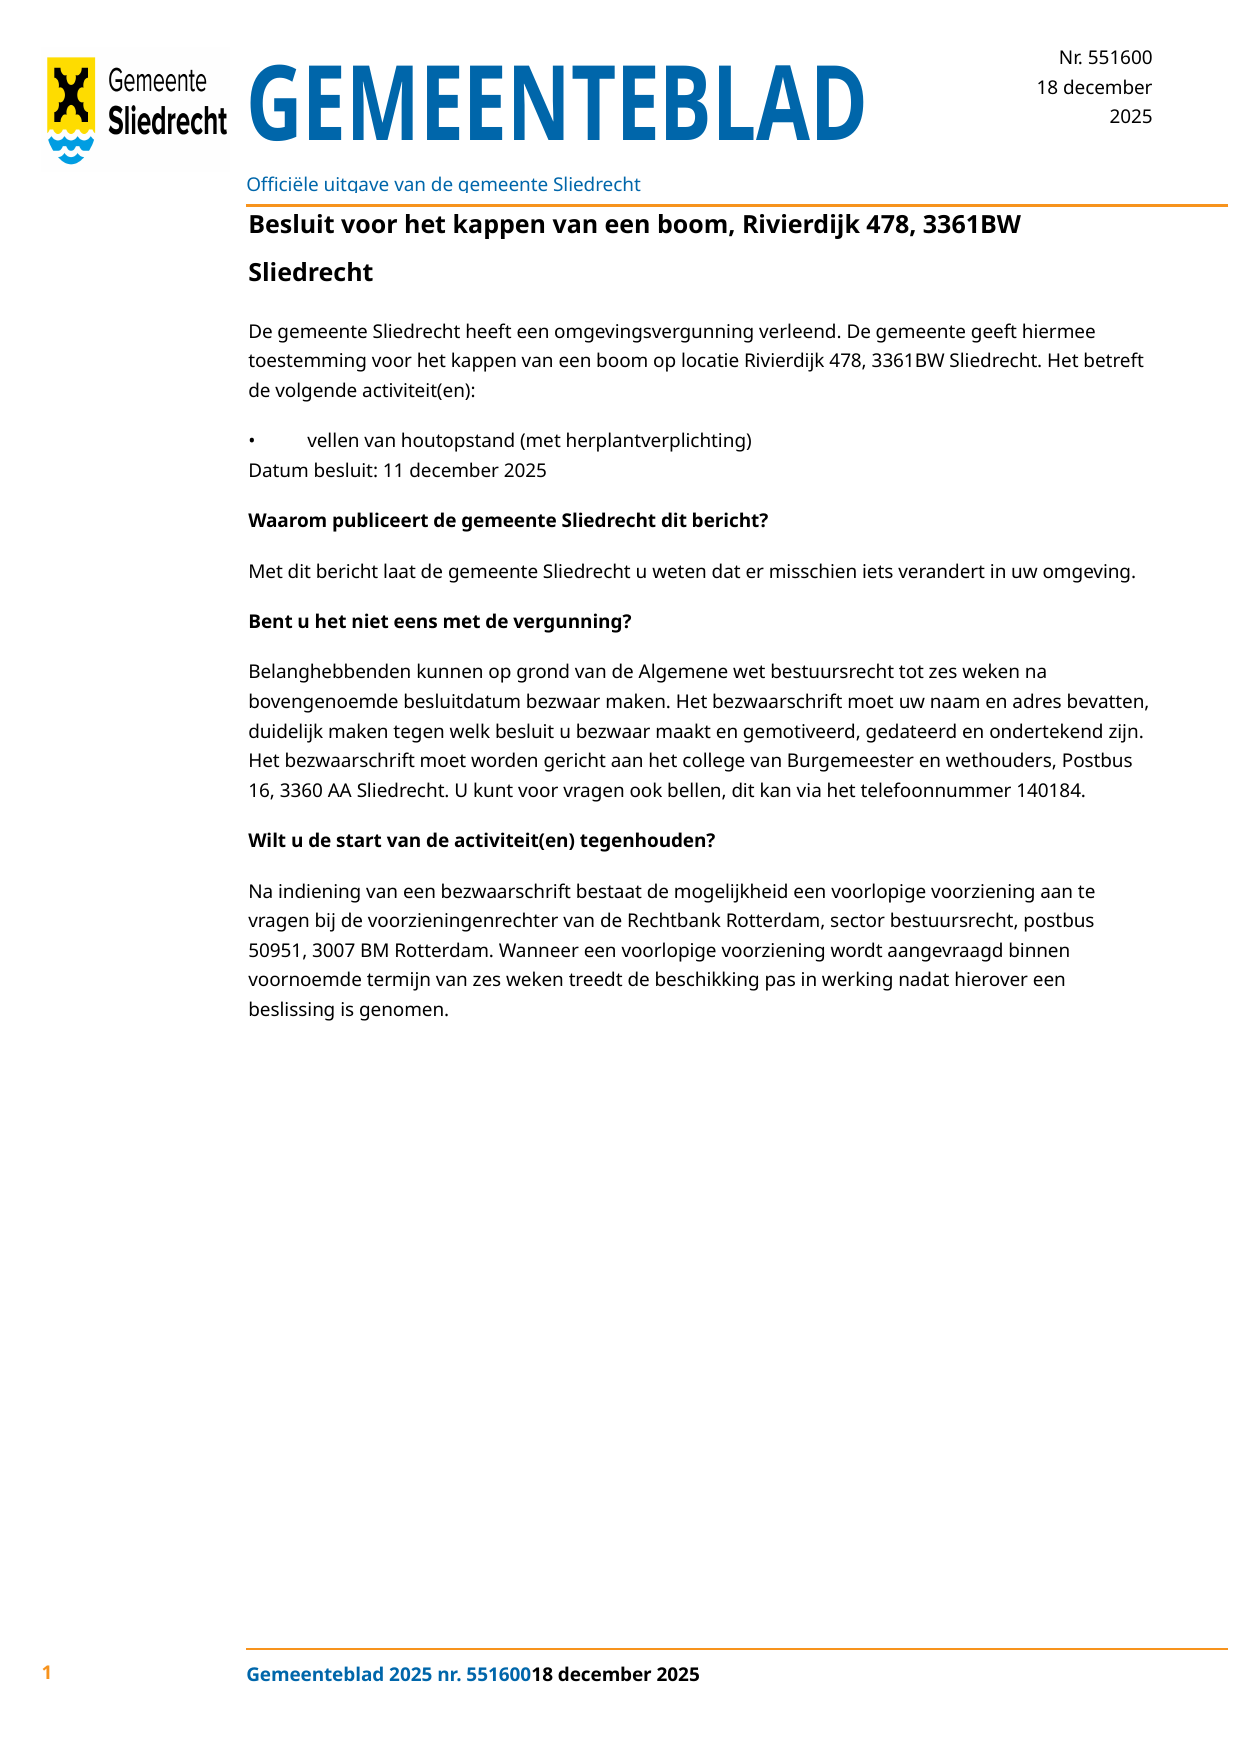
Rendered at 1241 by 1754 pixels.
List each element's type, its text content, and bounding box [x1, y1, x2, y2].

text Datum besluit: 11 december 2025 [248, 457, 1152, 483]
text Belanghebbenden kunnen op grond van de Algemene wet bestuursrecht tot zes weken na bovengenoemde besluitdatum bezwaar maken. Het bezwaarschrift moet uw naam en adres bevatten, duidelijk maken tegen welk besluit u bezwaar maakt en gemotiveerd, gedateerd en ondertekend zijn. Het bezwaarschrift moet worden gericht aan het college van Burgemeester en wethouders, Postbus 16, 3360 AA Sliedrecht. U kunt voor vragen ook bellen, dit kan via het telefoonnummer 140184. [248, 659, 1152, 803]
text Na indiening van een bezwaarschrift bestaat de mogelijkheid een voorlopige voorziening aan te vragen bij de voorzieningenrechter van de Rechtbank Rotterdam, sector bestuursrecht, postbus 50951, 3007 BM Rotterdam. Wanneer een voorlopige voorziening wordt aangevraagd binnen voornoemde termijn van zes weken treedt de beschikking pas in werking nadat hierover een beslissing is genomen. [248, 878, 1152, 1022]
text Bent u het niet eens met de vergunning? [248, 608, 1152, 634]
text Waarom publiceert de gemeente Sliedrecht dit bericht? [248, 507, 1152, 533]
picture [41, 47, 231, 172]
text Wilt u de start van de activiteit(en) tegenhouden? [248, 827, 1152, 853]
text Met dit bericht laat de gemeente Sliedrecht u weten dat er misschien iets verandert in uw omgeving. [248, 558, 1152, 584]
text De gemeente Sliedrecht heeft een omgevingsvergunning verleend. De gemeente geeft hiermee toestemming voor het kappen van een boom op locatie Rivierdijk 478, 3361BW Sliedrecht. Het betreft de volgende activiteit(en): [248, 318, 1152, 403]
text Besluit voor het kappen van een boom, Rivierdijk 478, 3361BW Sliedrecht [248, 207, 1152, 288]
list vellen van houtopstand (met herplantverplichting) [248, 427, 1152, 453]
